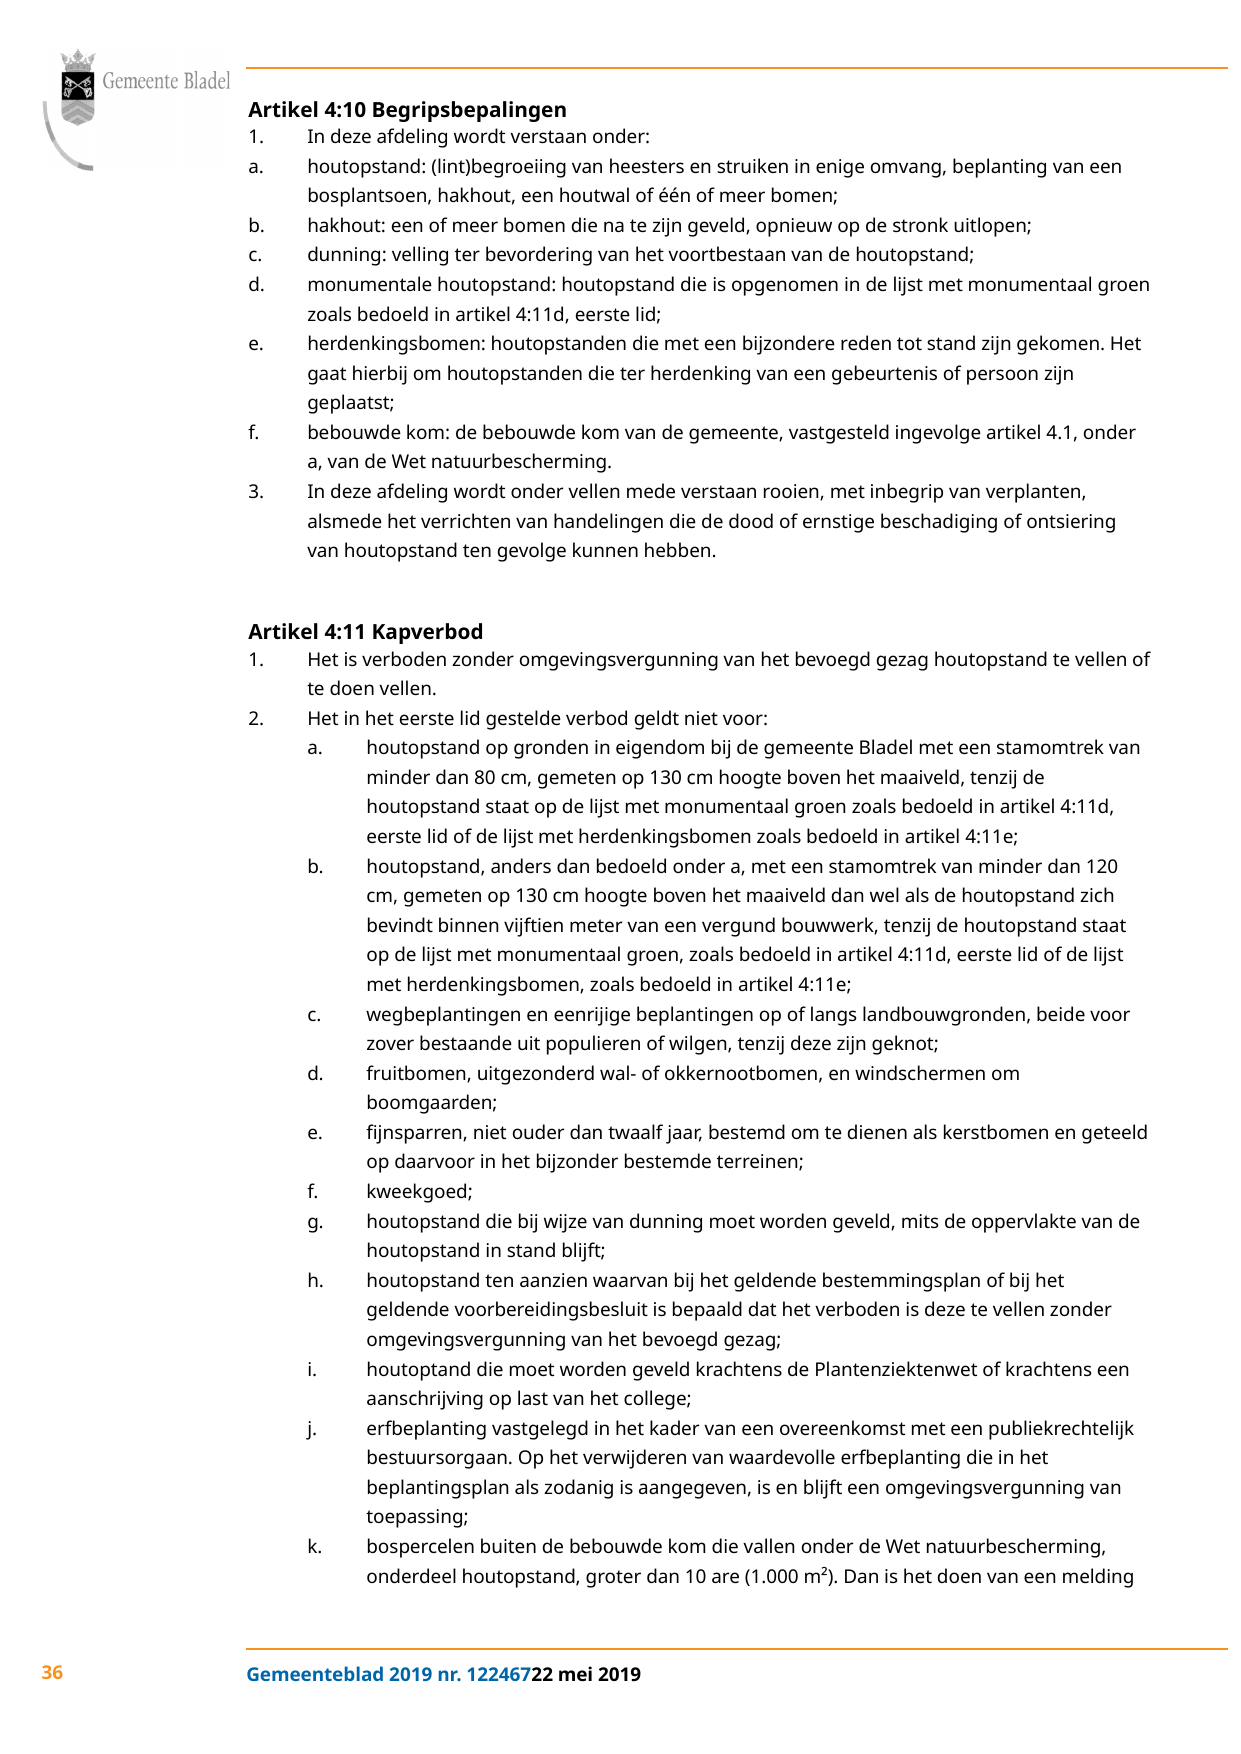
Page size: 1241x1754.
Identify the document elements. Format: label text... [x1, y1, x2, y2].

list In deze afdeling wordt onder vellen mede verstaan rooien, met inbegrip van verplanten, alsmede het verrichten van handelingen die de dood of ernstige beschadiging of ontsiering van houtopstand ten gevolge kunnen hebben. [248, 478, 1152, 563]
list bospercelen buiten de bebouwde kom die vallen onder de Wet natuurbescherming, onderdeel houtopstand, groter dan 10 are (1.000 m²). Dan is het doen van een melding [307, 1533, 1152, 1589]
text Artikel 4:11 Kapverbod [248, 617, 1152, 646]
list houtopstand die bij wijze van dunning moet worden geveld, mits de oppervlakte van de houtopstand in stand blijft; [307, 1208, 1152, 1263]
list fruitbomen, uitgezonderd wal- of okkernootbomen, en windschermen om boomgaarden; [307, 1060, 1152, 1115]
list houtopstand op gronden in eigendom bij de gemeente Bladel met een stamomtrek van minder dan 80 cm, gemeten op 130 cm hoogte boven het maaiveld, tenzij de houtopstand staat op de lijst met monumentaal groen zoals bedoeld in artikel 4:11d, eerste lid of de lijst met herdenkingsbomen zoals bedoeld in artikel 4:11e; [307, 734, 1152, 849]
picture [41, 47, 231, 172]
list Het is verboden zonder omgevingsvergunning van het bevoegd gezag houtopstand te vellen of te doen vellen. [248, 646, 1152, 701]
list houtopstand, anders dan bedoeld onder a, met een stamomtrek van minder dan 120 cm, gemeten op 130 cm hoogte boven het maaiveld dan wel als de houtopstand zich bevindt binnen vijftien meter van een vergund bouwwerk, tenzij de houtopstand staat op de lijst met monumentaal groen, zoals bedoeld in artikel 4:11d, eerste lid of de lijst met herdenkingsbomen, zoals bedoeld in artikel 4:11e; [307, 853, 1152, 997]
list Het in het eerste lid gestelde verbod geldt niet voor: [248, 705, 1152, 731]
list erfbeplanting vastgelegd in het kader van een overeenkomst met een publiekrechtelijk bestuursorgaan. Op het verwijderen van waardevolle erfbeplanting die in het beplantingsplan als zodanig is aangegeven, is en blijft een omgevingsvergunning van toepassing; [307, 1415, 1152, 1529]
text Artikel 4:10 Begripsbepalingen [248, 95, 1152, 123]
list In deze afdeling wordt verstaan onder: [248, 123, 1152, 149]
list houtoptand die moet worden geveld krachtens de Plantenziektenwet of krachtens een aanschrijving op last van het college; [307, 1356, 1152, 1411]
list wegbeplantingen en eenrijige beplantingen op of langs landbouwgronden, beide voor zover bestaande uit populieren of wilgen, tenzij deze zijn geknot; [307, 1001, 1152, 1056]
list fijnsparren, niet ouder dan twaalf jaar, bestemd om te dienen als kerstbomen en geteeld op daarvoor in het bijzonder bestemde terreinen; [307, 1119, 1152, 1174]
list houtopstand ten aanzien waarvan bij het geldende bestemmingsplan of bij het geldende voorbereidingsbesluit is bepaald dat het verboden is deze te vellen zonder omgevingsvergunning van het bevoegd gezag; [307, 1267, 1152, 1352]
list bebouwde kom: de bebouwde kom van de gemeente, vastgesteld ingevolge artikel 4.1, onder a, van de Wet natuurbescherming. [248, 419, 1152, 474]
list hakhout: een of meer bomen die na te zijn geveld, opnieuw op de stronk uitlopen; [248, 212, 1152, 238]
list houtopstand: (lint)begroeiing van heesters en struiken in enige omvang, beplanting van een bosplantsoen, hakhout, een houtwal of één of meer bomen; [248, 153, 1152, 208]
list dunning: velling ter bevordering van het voortbestaan van de houtopstand; [248, 242, 1152, 267]
list kweekgoed; [307, 1178, 1152, 1204]
list monumentale houtopstand: houtopstand die is opgenomen in de lijst met monumentaal groen zoals bedoeld in artikel 4:11d, eerste lid; [248, 271, 1152, 326]
list herdenkingsbomen: houtopstanden die met een bijzondere reden tot stand zijn gekomen. Het gaat hierbij om houtopstanden die ter herdenking van een gebeurtenis of persoon zijn geplaatst; [248, 330, 1152, 415]
